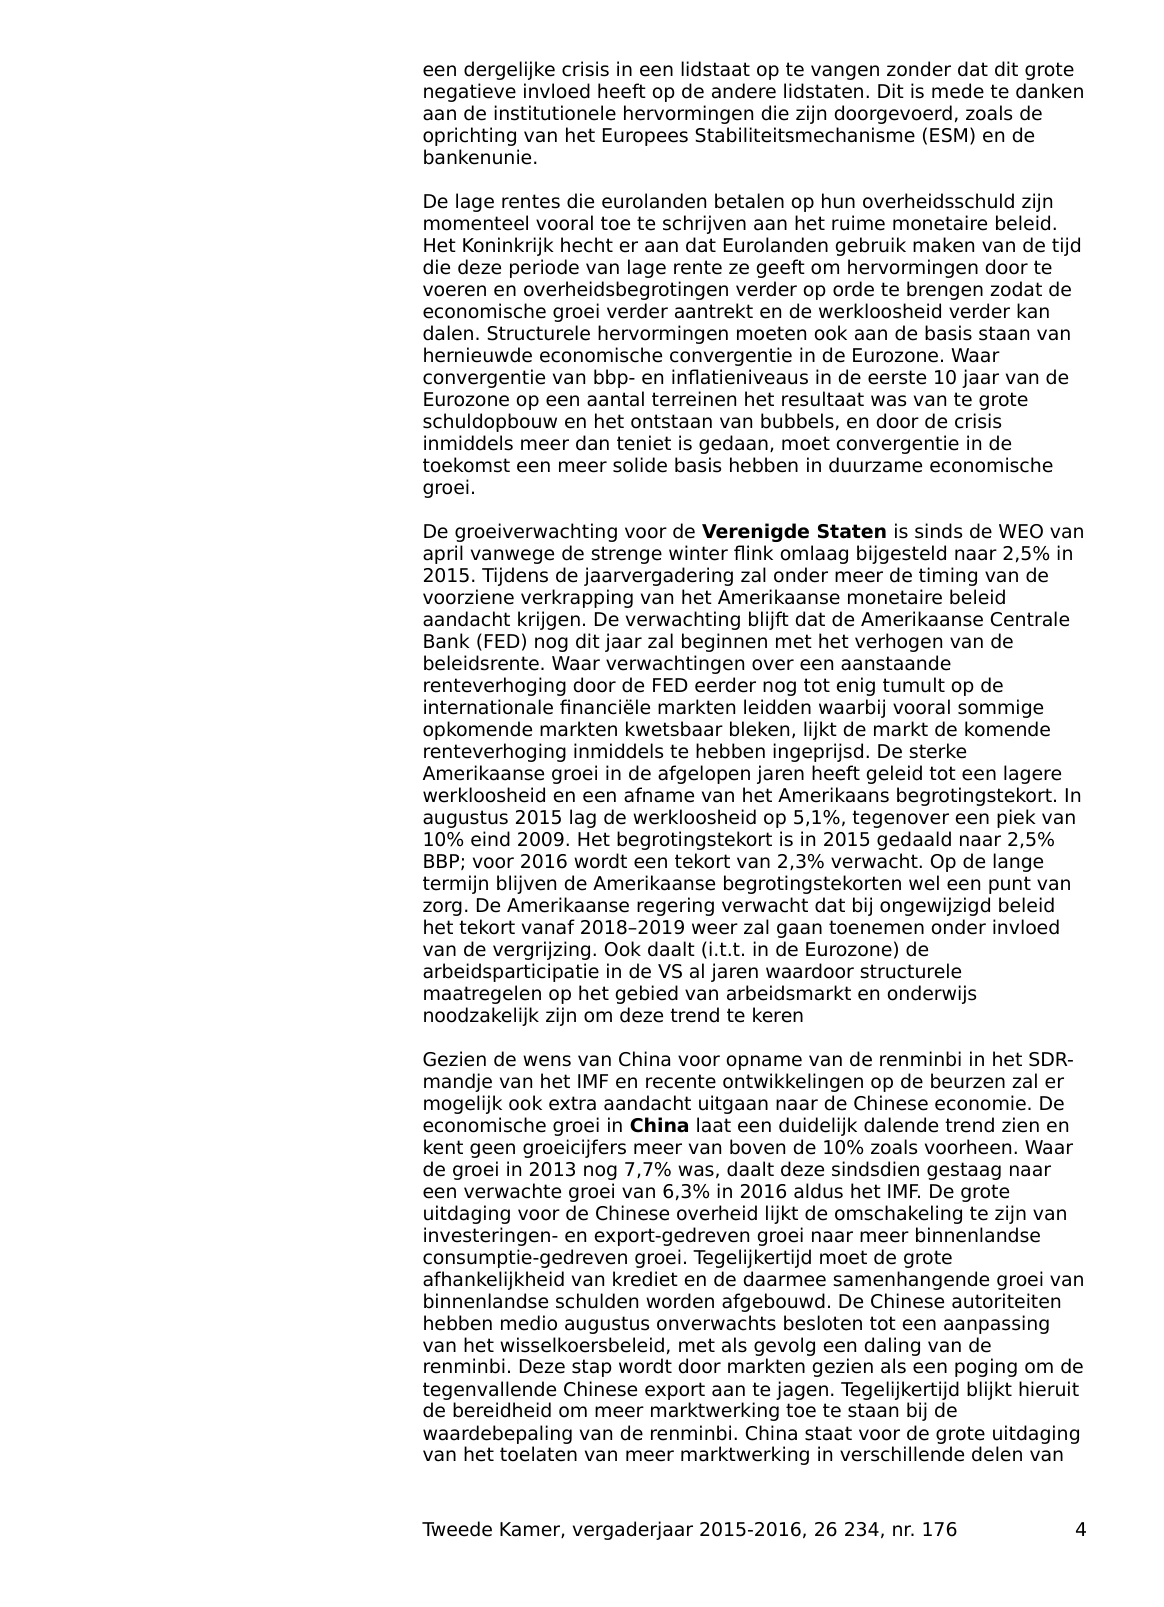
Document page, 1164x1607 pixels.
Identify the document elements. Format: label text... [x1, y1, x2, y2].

text een dergelijke crisis in een lidstaat op te vangen zonder dat dit grote negatieve invloed heeft op de andere lidstaten. Dit is mede te danken aan de institutionele hervormingen die zijn doorgevoerd, zoals de oprichting van het Europees Stabiliteitsmechanisme (ESM) en de bankenunie. [422, 59, 1087, 169]
text De lage rentes die eurolanden betalen op hun overheidsschuld zijn momenteel vooral toe te schrijven aan het ruime monetaire beleid. Het Koninkrijk hecht er aan dat Eurolanden gebruik maken van de tijd die deze periode van lage rente ze geeft om hervormingen door te voeren en overheidsbegrotingen verder op orde te brengen zodat de economische groei verder aantrekt en de werkloosheid verder kan dalen. Structurele hervormingen moeten ook aan de basis staan van hernieuwde economische convergentie in de Eurozone. Waar convergentie van bbp- en inflatieniveaus in de eerste 10 jaar van de Eurozone op een aantal terreinen het resultaat was van te grote schuldopbouw en het ontstaan van bubbels, en door de crisis inmiddels meer dan teniet is gedaan, moet convergentie in de toekomst een meer solide basis hebben in duurzame economische groei. [422, 191, 1087, 499]
text Gezien de wens van China voor opname van de renminbi in het SDR-mandje van het IMF en recente ontwikkelingen op de beurzen zal er mogelijk ook extra aandacht uitgaan naar de Chinese economie. De economische groei in China laat een duidelijk dalende trend zien en kent geen groeicijfers meer van boven de 10% zoals voorheen. Waar de groei in 2013 nog 7,7% was, daalt deze sindsdien gestaag naar een verwachte groei van 6,3% in 2016 aldus het IMF. De grote uitdaging voor de Chinese overheid lijkt de omschakeling te zijn van investeringen- en export-gedreven groei naar meer binnenlandse consumptie-gedreven groei. Tegelijkertijd moet de grote afhankelijkheid van krediet en de daarmee samenhangende groei van binnenlandse schulden worden afgebouwd. De Chinese autoriteiten hebben medio augustus onverwachts besloten tot een aanpassing van het wisselkoersbeleid, met als gevolg een daling van de renminbi. Deze stap wordt door markten gezien als een poging om de tegenvallende Chinese export aan te jagen. Tegelijkertijd blijkt hieruit de bereidheid om meer marktwerking toe te staan bij de waardebepaling van de renminbi. China staat voor de grote uitdaging van het toelaten van meer marktwerking in verschillende delen van [422, 1049, 1087, 1466]
text De groeiverwachting voor de Verenigde Staten is sinds de WEO van april vanwege de strenge winter flink omlaag bijgesteld naar 2,5% in 2015. Tijdens de jaarvergadering zal onder meer de timing van de voorziene verkrapping van het Amerikaanse monetaire beleid aandacht krijgen. De verwachting blijft dat de Amerikaanse Centrale Bank (FED) nog dit jaar zal beginnen met het verhogen van de beleidsrente. Waar verwachtingen over een aanstaande renteverhoging door de FED eerder nog tot enig tumult op de internationale financiële markten leidden waarbij vooral sommige opkomende markten kwetsbaar bleken, lijkt de markt de komende renteverhoging inmiddels te hebben ingeprijsd. De sterke Amerikaanse groei in de afgelopen jaren heeft geleid tot een lagere werkloosheid en een afname van het Amerikaans begrotingstekort. In augustus 2015 lag de werkloosheid op 5,1%, tegenover een piek van 10% eind 2009. Het begrotingstekort is in 2015 gedaald naar 2,5% BBP; voor 2016 wordt een tekort van 2,3% verwacht. Op de lange termijn blijven de Amerikaanse begrotingstekorten wel een punt van zorg. De Amerikaanse regering verwacht dat bij ongewijzigd beleid het tekort vanaf 2018–2019 weer zal gaan toenemen onder invloed van de vergrijzing. Ook daalt (i.t.t. in de Eurozone) de arbeidsparticipatie in de VS al jaren waardoor structurele maatregelen op het gebied van arbeidsmarkt en onderwijs noodzakelijk zijn om deze trend te keren [422, 521, 1087, 1027]
